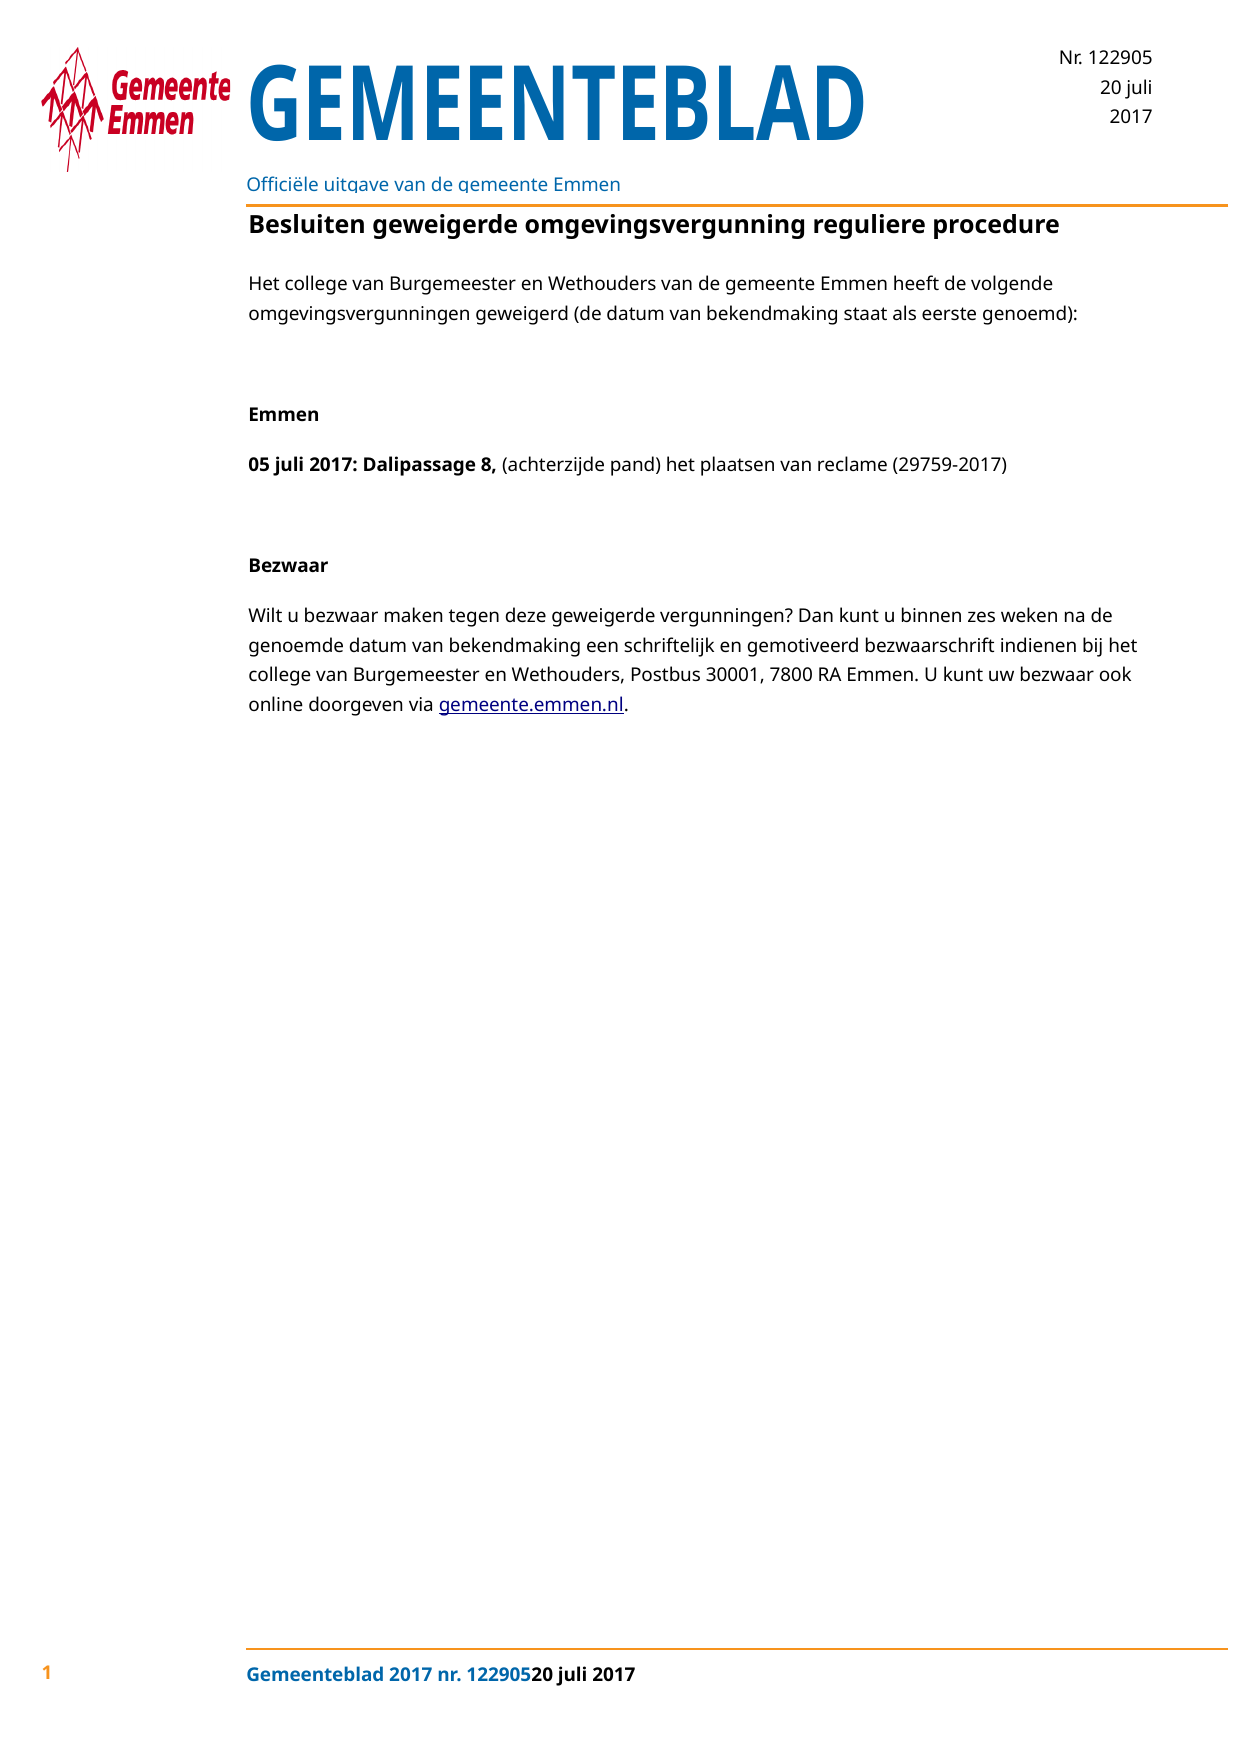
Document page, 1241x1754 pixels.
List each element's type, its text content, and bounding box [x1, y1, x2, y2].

text Bezwaar [248, 552, 1152, 578]
text Besluiten geweigerde omgevingsvergunning reguliere procedure [248, 207, 1152, 241]
picture [41, 47, 231, 172]
text Het college van Burgemeester en Wethouders van de gemeente Emmen heeft de volgende omgevingsvergunningen geweigerd (de datum van bekendmaking staat als eerste genoemd): [248, 270, 1152, 326]
text Wilt u bezwaar maken tegen deze geweigerde vergunningen? Dan kunt u binnen zes weken na de genoemde datum van bekendmaking een schriftelijk en gemotiveerd bezwaarschrift indienen bij het college van Burgemeester en Wethouders, Postbus 30001, 7800 RA Emmen. U kunt uw bezwaar ook online doorgeven via gemeente.emmen.nl. [248, 602, 1152, 717]
text Emmen [248, 401, 1152, 426]
text 05 juli 2017: Dalipassage 8, (achterzijde pand) het plaatsen van reclame (29759-2017) [248, 451, 1152, 477]
